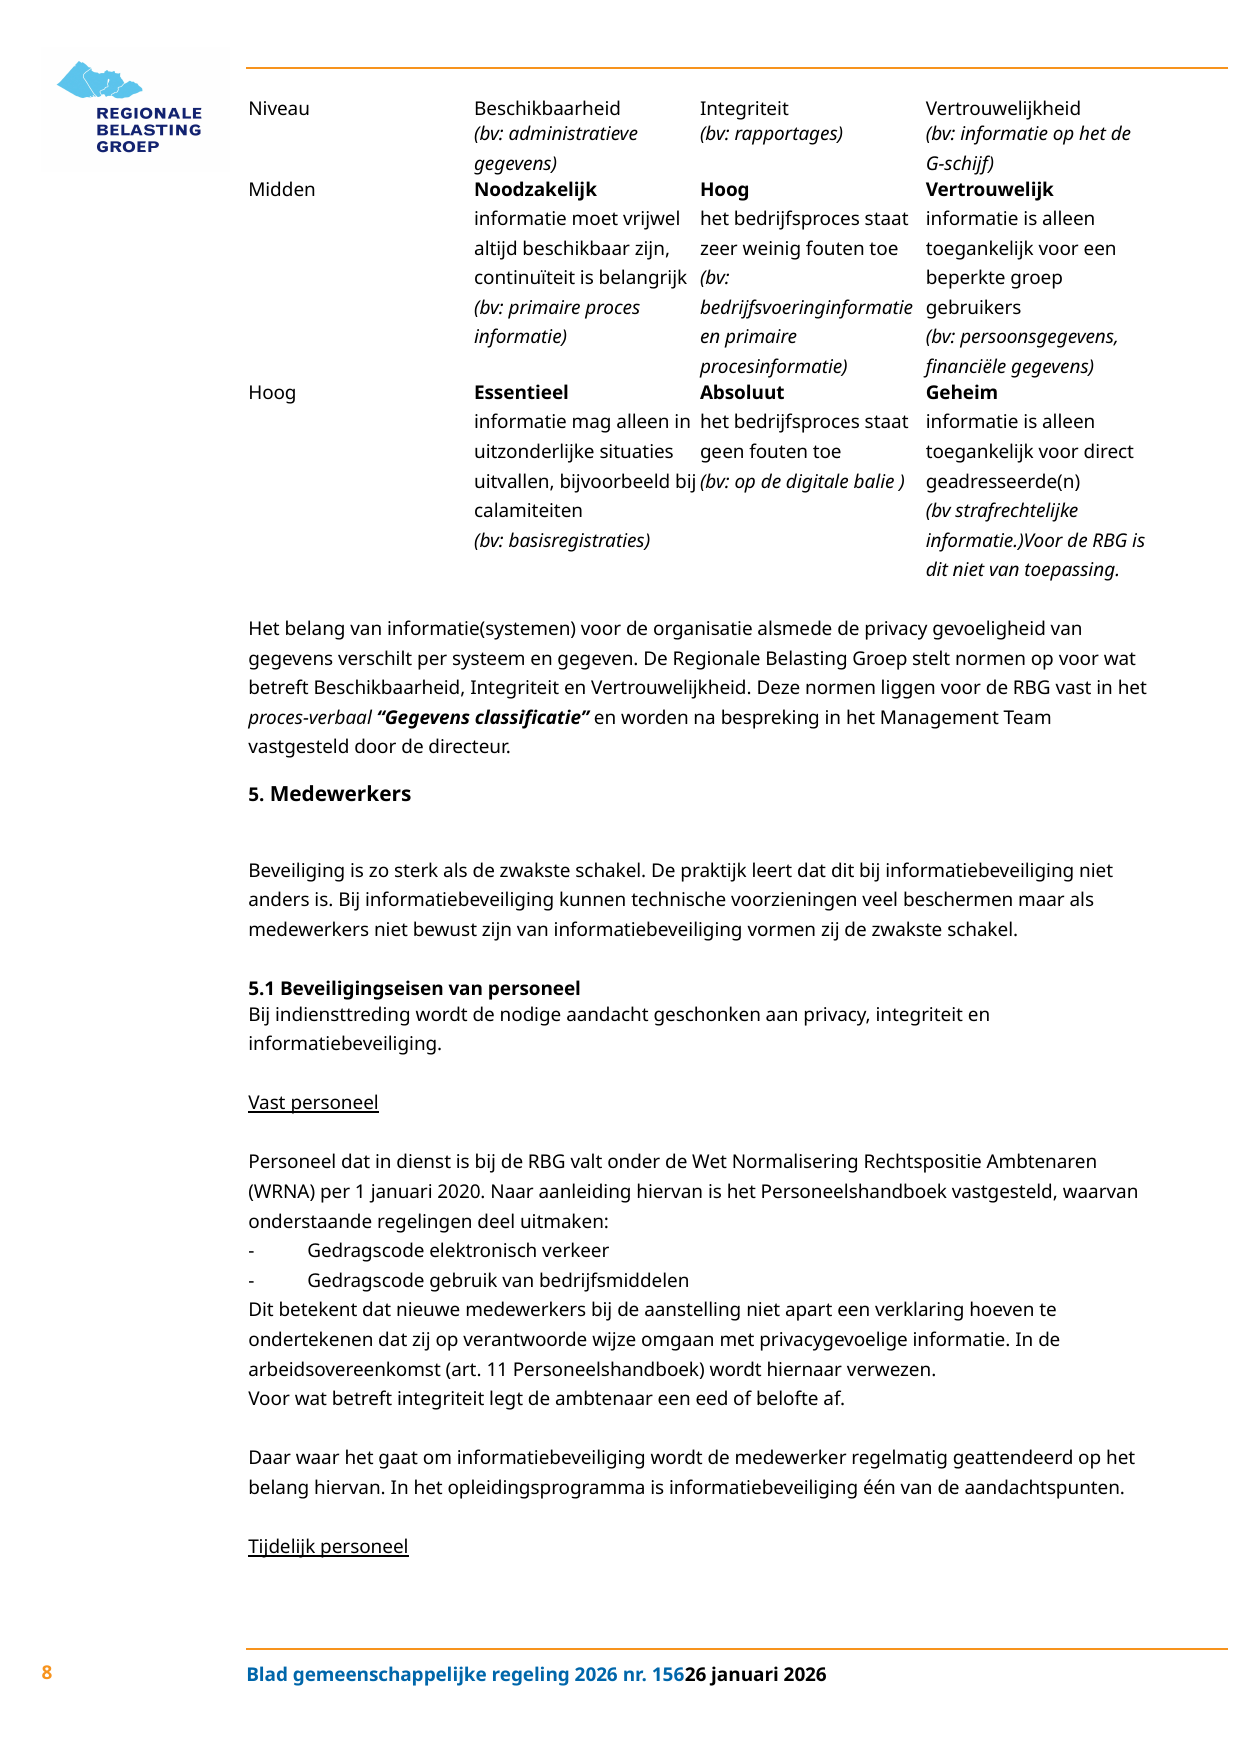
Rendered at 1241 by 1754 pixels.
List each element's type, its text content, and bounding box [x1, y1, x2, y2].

text Tijdelijk personeel [248, 1533, 1152, 1559]
table_cell [248, 121, 474, 176]
picture [41, 47, 231, 172]
text Daar waar het gaat om informatiebeveiliging wordt de medewerker regelmatig geattendeerd op het belang hiervan. In het opleidingsprogramma is informatiebeveiliging één van de aandachtspunten. [248, 1444, 1152, 1500]
table_cell Absoluut het bedrijfsproces staat geen fouten toe (bv: op de digitale balie ) [700, 379, 926, 582]
table_cell Noodzakelijk informatie moet vrijwel altijd beschikbaar zijn, continuïteit is belangrijk (bv: primaire proces informatie) [474, 176, 700, 379]
table_header Vertrouwelijkheid [926, 95, 1152, 121]
table_cell Hoog [248, 379, 474, 582]
text Voor wat betreft integriteit legt de ambtenaar een eed of belofte af. [248, 1385, 1152, 1411]
table_cell Geheim informatie is alleen toegankelijk voor direct geadresseerde(n) (bv strafrechtelijke informatie.)Voor de RBG is dit niet van toepassing. [926, 379, 1152, 582]
table_cell (bv: rapportages) [700, 121, 926, 176]
text 5. Medewerkers [248, 779, 1152, 807]
table_cell (bv: administratieve gegevens) [474, 121, 700, 176]
table_header Beschikbaarheid [474, 95, 700, 121]
list Gedragscode elektronisch verkeer [248, 1237, 1152, 1263]
text Beveiliging is zo sterk als de zwakste schakel. De praktijk leert dat dit bij informatiebeveiliging niet anders is. Bij informatiebeveiliging kunnen technische voorzieningen veel beschermen maar als medewerkers niet bewust zijn van informatiebeveiliging vormen zij de zwakste schakel. [248, 857, 1152, 942]
table_cell Essentieel informatie mag alleen in uitzonderlijke situaties uitvallen, bijvoorbeeld bij calamiteiten (bv: basisregistraties) [474, 379, 700, 582]
list Gedragscode gebruik van bedrijfsmiddelen [248, 1267, 1152, 1293]
table_cell Vertrouwelijk informatie is alleen toegankelijk voor een beperkte groep gebruikers (bv: persoonsgegevens, financiële gegevens) [926, 176, 1152, 379]
table_header Integriteit [700, 95, 926, 121]
table_cell (bv: informatie op het de G-schijf) [926, 121, 1152, 176]
text Dit betekent dat nieuwe medewerkers bij de aanstelling niet apart een verklaring hoeven te ondertekenen dat zij op verantwoorde wijze omgaan met privacygevoelige informatie. In de arbeidsovereenkomst (art. 11 Personeelshandboek) wordt hiernaar verwezen. [248, 1297, 1152, 1382]
table_header Niveau [248, 95, 474, 121]
text Personeel dat in dienst is bij de RBG valt onder de Wet Normalisering Rechtspositie Ambtenaren (WRNA) per 1 januari 2020. Naar aanleiding hiervan is het Personeelshandboek vastgesteld, waarvan onderstaande regelingen deel uitmaken: [248, 1149, 1152, 1234]
text Het belang van informatie(systemen) voor de organisatie alsmede de privacy gevoeligheid van gegevens verschilt per systeem en gegeven. De Regionale Belasting Groep stelt normen op voor wat betreft Beschikbaarheid, Integriteit en Vertrouwelijkheid. Deze normen liggen voor de RBG vast in het proces-verbaal “Gegevens classificatie” en worden na bespreking in het Management Team vastgesteld door de directeur. [248, 615, 1152, 759]
table_cell Hoog het bedrijfsproces staat zeer weinig fouten toe (bv: bedrijfsvoeringinformatie en primaire procesinformatie) [700, 176, 926, 379]
text Bij indiensttreding wordt de nodige aandacht geschonken aan privacy, integriteit en informatiebeveiliging. [248, 1001, 1152, 1056]
text Vast personeel [248, 1089, 1152, 1115]
text 5.1 Beveiligingseisen van personeel [248, 975, 1152, 1001]
table_cell Midden [248, 176, 474, 379]
